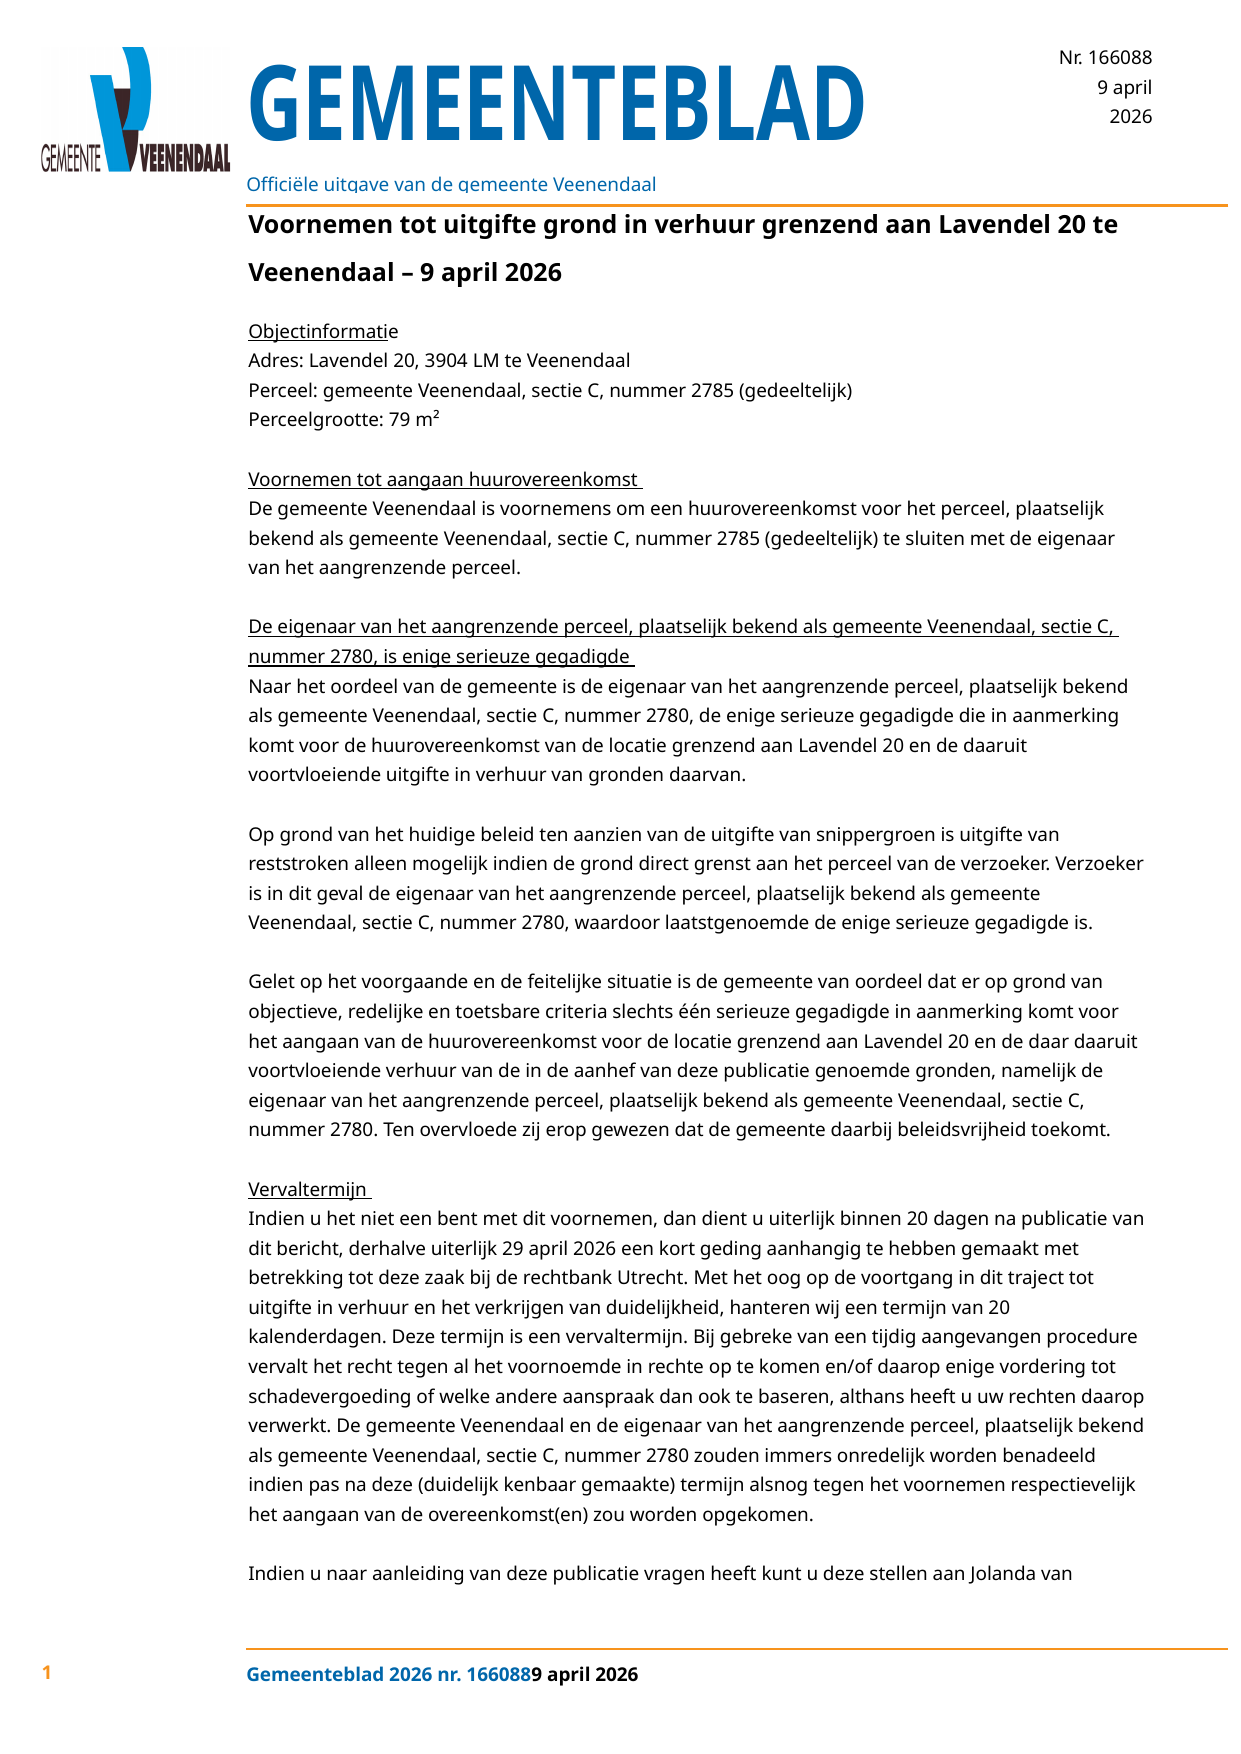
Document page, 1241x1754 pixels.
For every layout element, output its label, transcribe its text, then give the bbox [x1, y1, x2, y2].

text Naar het oordeel van de gemeente is de eigenaar van het aangrenzende perceel, plaatselijk bekend als gemeente Veenendaal, sectie C, nummer 2780, de enige serieuze gegadigde die in aanmerking komt voor de huurovereenkomst van de locatie grenzend aan Lavendel 20 en de daaruit voortvloeiende uitgifte in verhuur van gronden daarvan. [248, 673, 1152, 787]
picture [41, 47, 130, 172]
text Op grond van het huidige beleid ten aanzien van de uitgifte van snippergroen is uitgifte van reststroken alleen mogelijk indien de grond direct grenst aan het perceel van de verzoeker. Verzoeker is in dit geval de eigenaar van het aangrenzende perceel, plaatselijk bekend als gemeente Veenendaal, sectie C, nummer 2780, waardoor laatstgenoemde de enige serieuze gegadigde is. [248, 821, 1152, 935]
text Vervaltermijn [248, 1176, 1152, 1202]
text Indien u naar aanleiding van deze publicatie vragen heeft kunt u deze stellen aan Jolanda van [248, 1560, 1152, 1586]
text De gemeente Veenendaal is voornemens om een huurovereenkomst voor het perceel, plaatselijk bekend als gemeente Veenendaal, sectie C, nummer 2785 (gedeeltelijk) te sluiten met de eigenaar van het aangrenzende perceel. [248, 495, 1152, 580]
text Perceelgrootte: 79 m² [248, 407, 1152, 432]
text De eigenaar van het aangrenzende perceel, plaatselijk bekend als gemeente Veenendaal, sectie C, nummer 2780, is enige serieuze gegadigde [248, 614, 1152, 669]
text Voornemen tot uitgifte grond in verhuur grenzend aan Lavendel 20 te Veenendaal – 9 april 2026 [248, 207, 1152, 288]
picture [123, 47, 231, 172]
text Gelet op het voorgaande en de feitelijke situatie is de gemeente van oordeel dat er op grond van objectieve, redelijke en toetsbare criteria slechts één serieuze gegadigde in aanmerking komt voor het aangaan van de huurovereenkomst voor de locatie grenzend aan Lavendel 20 en de daar daaruit voortvloeiende verhuur van de in de aanhef van deze publicatie genoemde gronden, namelijk de eigenaar van het aangrenzende perceel, plaatselijk bekend als gemeente Veenendaal, sectie C, nummer 2780. Ten overvloede zij erop gewezen dat de gemeente daarbij beleidsvrijheid toekomt. [248, 969, 1152, 1142]
text Indien u het niet een bent met dit voornemen, dan dient u uiterlijk binnen 20 dagen na publicatie van dit bericht, derhalve uiterlijk 29 april 2026 een kort geding aanhangig te hebben gemaakt met betrekking tot deze zaak bij de rechtbank Utrecht. Met het oog op de voortgang in dit traject tot uitgifte in verhuur en het verkrijgen van duidelijkheid, hanteren wij een termijn van 20 kalenderdagen. Deze termijn is een vervaltermijn. Bij gebreke van een tijdig aangevangen procedure vervalt het recht tegen al het voornoemde in rechte op te komen en/of daarop enige vordering tot schadevergoeding of welke andere aanspraak dan ook te baseren, althans heeft u uw rechten daarop verwerkt. De gemeente Veenendaal en de eigenaar van het aangrenzende perceel, plaatselijk bekend als gemeente Veenendaal, sectie C, nummer 2780 zouden immers onredelijk worden benadeeld indien pas na deze (duidelijk kenbaar gemaakte) termijn alsnog tegen het voornemen respectievelijk het aangaan van de overeenkomst(en) zou worden opgekomen. [248, 1205, 1152, 1527]
text Voornemen tot aangaan huurovereenkomst [248, 466, 1152, 492]
text Perceel: gemeente Veenendaal, sectie C, nummer 2785 (gedeeltelijk) [248, 377, 1152, 403]
text Adres: Lavendel 20, 3904 LM te Veenendaal [248, 347, 1152, 373]
text Objectinformatie [248, 318, 1152, 344]
